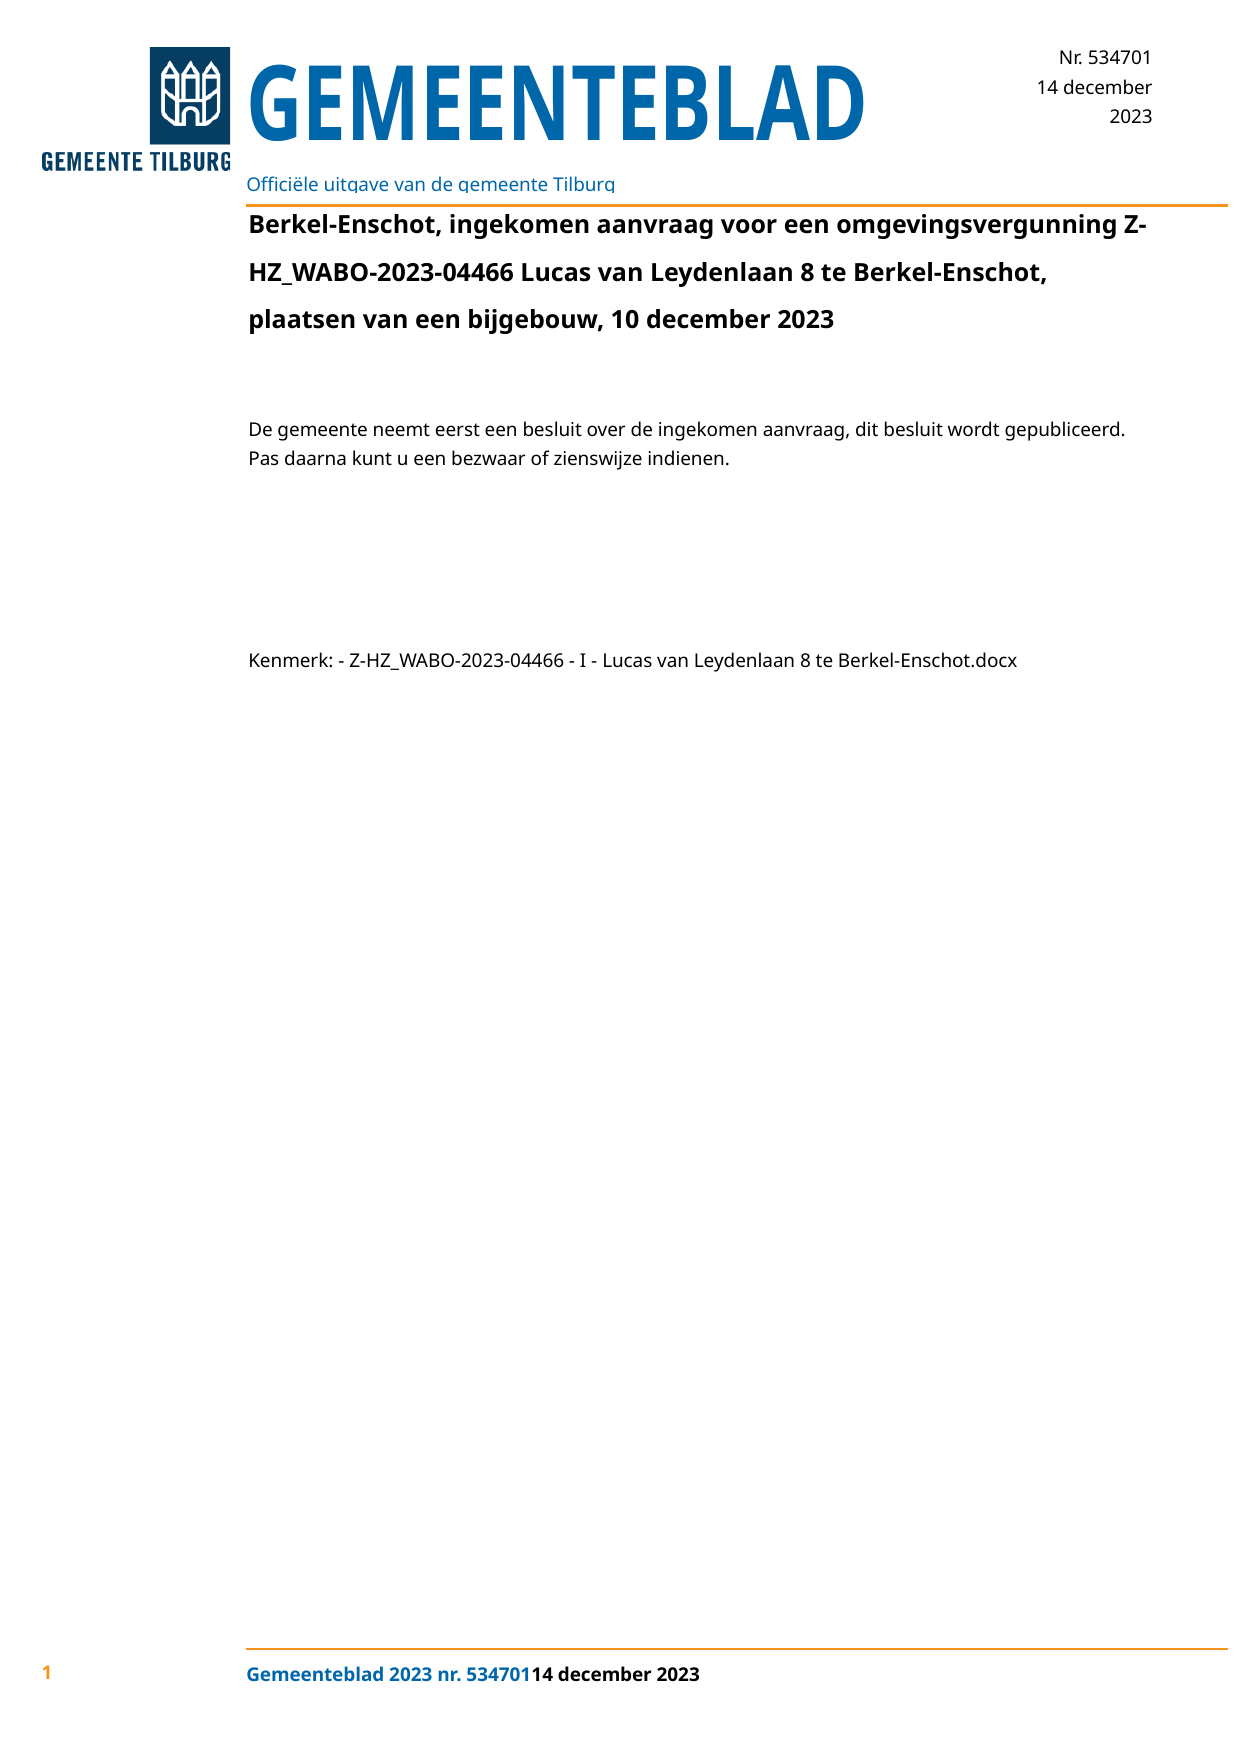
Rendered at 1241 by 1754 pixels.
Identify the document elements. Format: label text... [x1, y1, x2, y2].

text De gemeente neemt eerst een besluit over de ingekomen aanvraag, dit besluit wordt gepubliceerd. Pas daarna kunt u een bezwaar of zienswijze indienen. [248, 416, 1152, 471]
text Kenmerk: - Z-HZ_WABO-2023-04466 - I - Lucas van Leydenlaan 8 te Berkel-Enschot.docx [248, 647, 1152, 673]
picture [41, 47, 231, 172]
text Berkel-Enschot, ingekomen aanvraag voor een omgevingsvergunning Z-HZ_WABO-2023-04466 Lucas van Leydenlaan 8 te Berkel-Enschot, plaatsen van een bijgebouw, 10 december 2023 [248, 207, 1152, 336]
